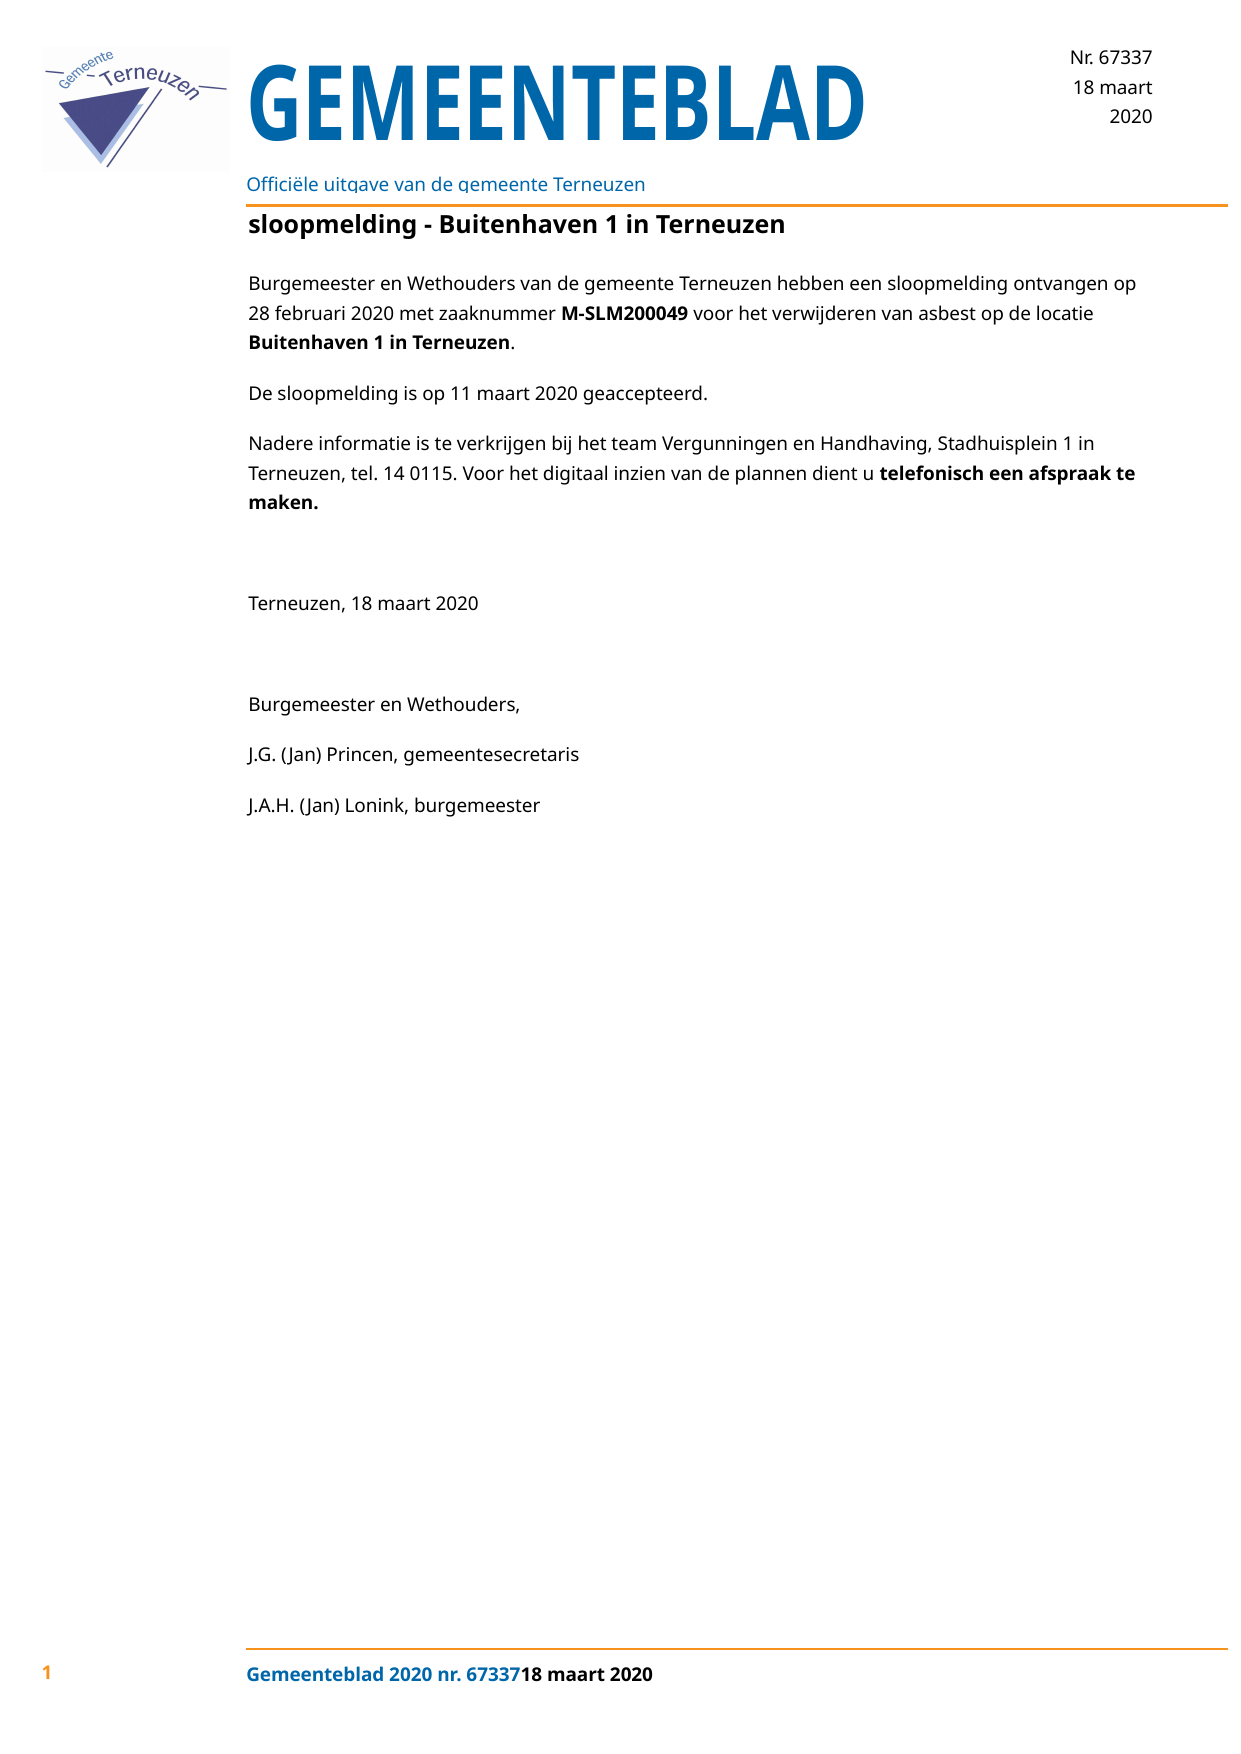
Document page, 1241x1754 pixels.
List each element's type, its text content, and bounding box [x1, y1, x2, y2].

text J.A.H. (Jan) Lonink, burgemeester [248, 792, 1152, 818]
text sloopmelding - Buitenhaven 1 in Terneuzen [248, 207, 1152, 241]
text Nadere informatie is te verkrijgen bij het team Vergunningen en Handhaving, Stadhuisplein 1 in Terneuzen, tel. 14 0115. Voor het digitaal inzien van de plannen dient u telefonisch een afspraak te maken. [248, 430, 1152, 515]
text De sloopmelding is op 11 maart 2020 geaccepteerd. [248, 380, 1152, 406]
text Burgemeester en Wethouders van de gemeente Terneuzen hebben een sloopmelding ontvangen op 28 februari 2020 met zaaknummer M-SLM200049 voor het verwijderen van asbest op de locatie Buitenhaven 1 in Terneuzen. [248, 270, 1152, 355]
text Terneuzen, 18 maart 2020 [248, 590, 1152, 616]
text J.G. (Jan) Princen, gemeentesecretaris [248, 742, 1152, 767]
picture [41, 47, 231, 172]
text Burgemeester en Wethouders, [248, 691, 1152, 717]
